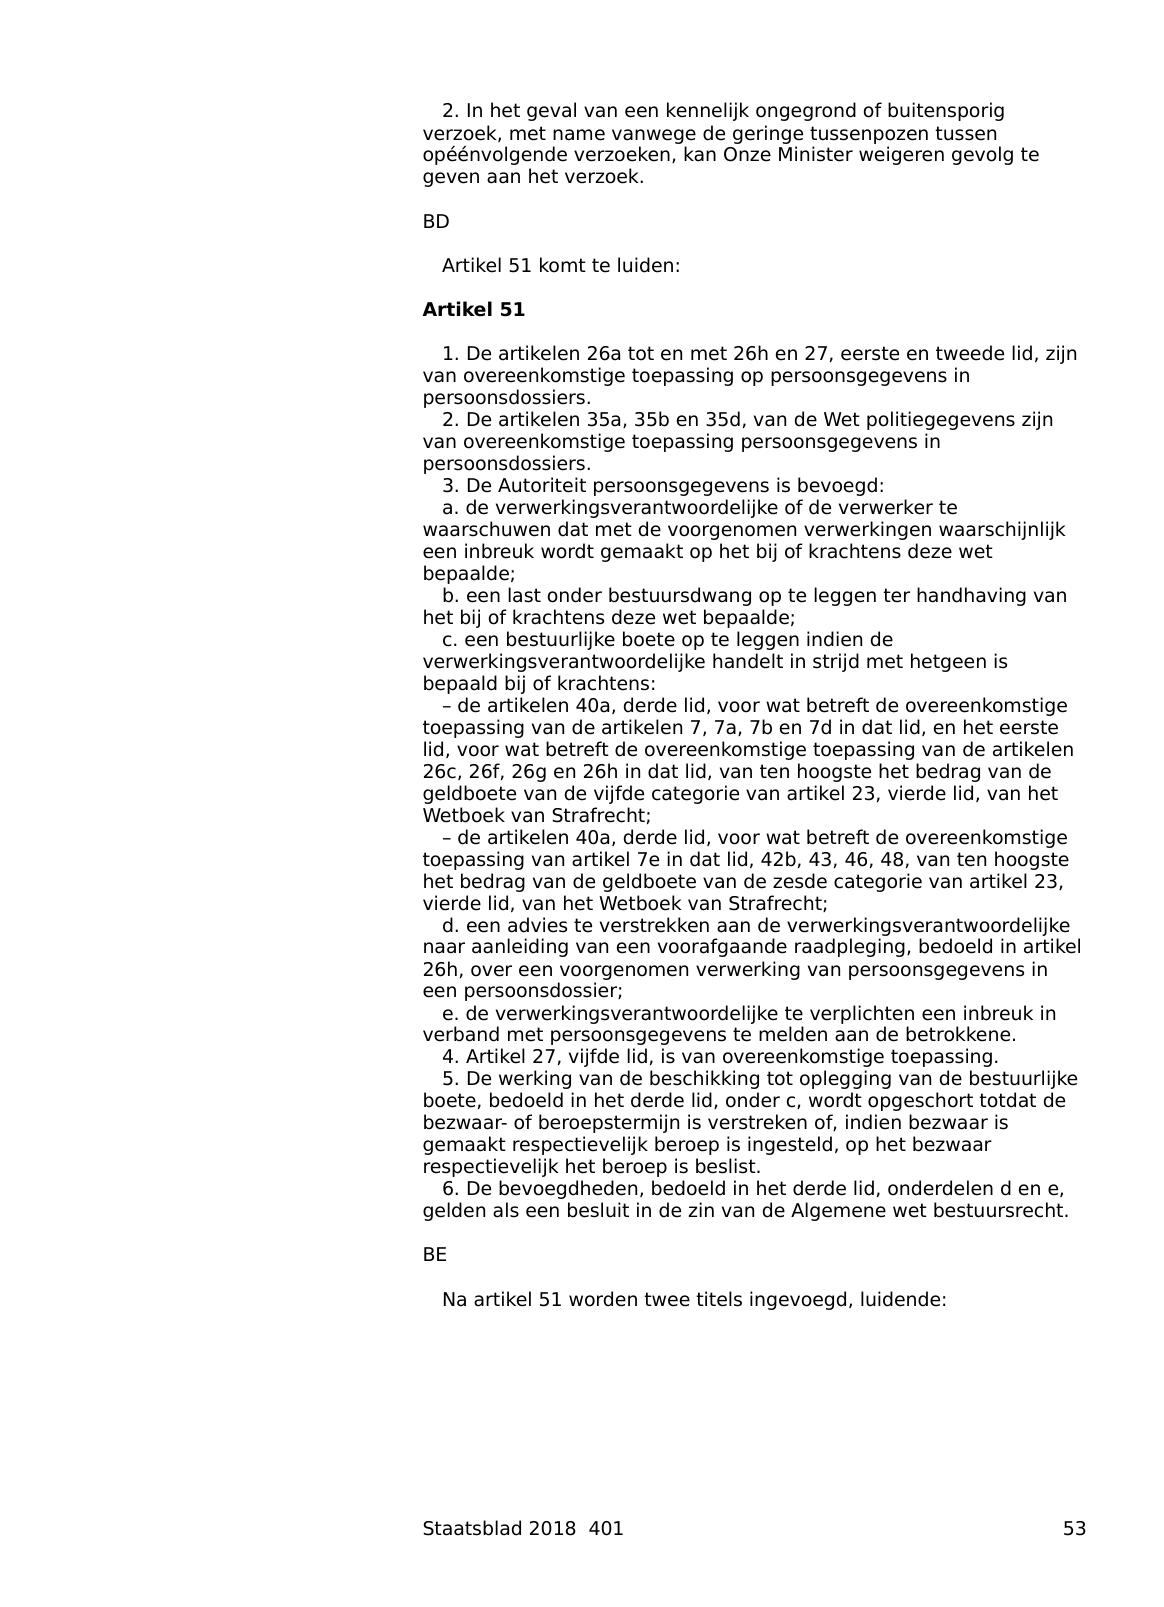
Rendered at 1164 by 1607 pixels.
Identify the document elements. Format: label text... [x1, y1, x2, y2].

text e. de verwerkingsverantwoordelijke te verplichten een inbreuk in verband met persoonsgegevens te melden aan de betrokkene. [422, 1002, 1087, 1046]
text BD [422, 211, 1087, 232]
text Na artikel 51 worden twee titels ingevoegd, luidende: [422, 1288, 1087, 1311]
text 4. Artikel 27, vijfde lid, is van overeenkomstige toepassing. [422, 1046, 1087, 1068]
text 1. De artikelen 26a tot en met 26h en 27, eerste en tweede lid, zijn van overeenkomstige toepassing op persoonsgegevens in persoonsdossiers. [422, 343, 1087, 409]
text a. de verwerkingsverantwoordelijke of de verwerker te waarschuwen dat met de voorgenomen verwerkingen waarschijnlijk een inbreuk wordt gemaakt op het bij of krachtens deze wet bepaalde; [422, 497, 1087, 585]
text b. een last onder bestuursdwang op te leggen ter handhaving van het bij of krachtens deze wet bepaalde; [422, 585, 1087, 629]
text BE [422, 1244, 1087, 1266]
text 5. De werking van de beschikking tot oplegging van de bestuurlijke boete, bedoeld in het derde lid, onder c, wordt opgeschort totdat de bezwaar- of beroepstermijn is verstreken of, indien bezwaar is gemaakt respectievelijk beroep is ingesteld, op het bezwaar respectievelijk het beroep is beslist. [422, 1068, 1087, 1178]
text 6. De bevoegdheden, bedoeld in het derde lid, onderdelen d en e, gelden als een besluit in de zin van de Algemene wet bestuursrecht. [422, 1178, 1087, 1222]
text 2. De artikelen 35a, 35b en 35d, van de Wet politiegegevens zijn van overeenkomstige toepassing persoonsgegevens in persoonsdossiers. [422, 409, 1087, 475]
text – de artikelen 40a, derde lid, voor wat betreft de overeenkomstige toepassing van de artikelen 7, 7a, 7b en 7d in dat lid, en het eerste lid, voor wat betreft de overeenkomstige toepassing van de artikelen 26c, 26f, 26g en 26h in dat lid, van ten hoogste het bedrag van de geldboete van de vijfde categorie van artikel 23, vierde lid, van het Wetboek van Strafrecht; [422, 695, 1087, 827]
text Artikel 51 komt te luiden: [422, 255, 1087, 277]
text d. een advies te verstrekken aan de verwerkingsverantwoordelijke naar aanleiding van een voorafgaande raadpleging, bedoeld in artikel 26h, over een voorgenomen verwerking van persoonsgegevens in een persoonsdossier; [422, 914, 1087, 1002]
text 3. De Autoriteit persoonsgegevens is bevoegd: [422, 475, 1087, 497]
text 2. In het geval van een kennelijk ongegrond of buitensporig verzoek, met name vanwege de geringe tussenpozen tussen opéénvolgende verzoeken, kan Onze Minister weigeren gevolg te geven aan het verzoek. [422, 100, 1087, 188]
text – de artikelen 40a, derde lid, voor wat betreft de overeenkomstige toepassing van artikel 7e in dat lid, 42b, 43, 46, 48, van ten hoogste het bedrag van de geldboete van de zesde categorie van artikel 23, vierde lid, van het Wetboek van Strafrecht; [422, 827, 1087, 914]
subtitle Artikel 51 [422, 299, 1087, 321]
text c. een bestuurlijke boete op te leggen indien de verwerkingsverantwoordelijke handelt in strijd met hetgeen is bepaald bij of krachtens: [422, 629, 1087, 695]
